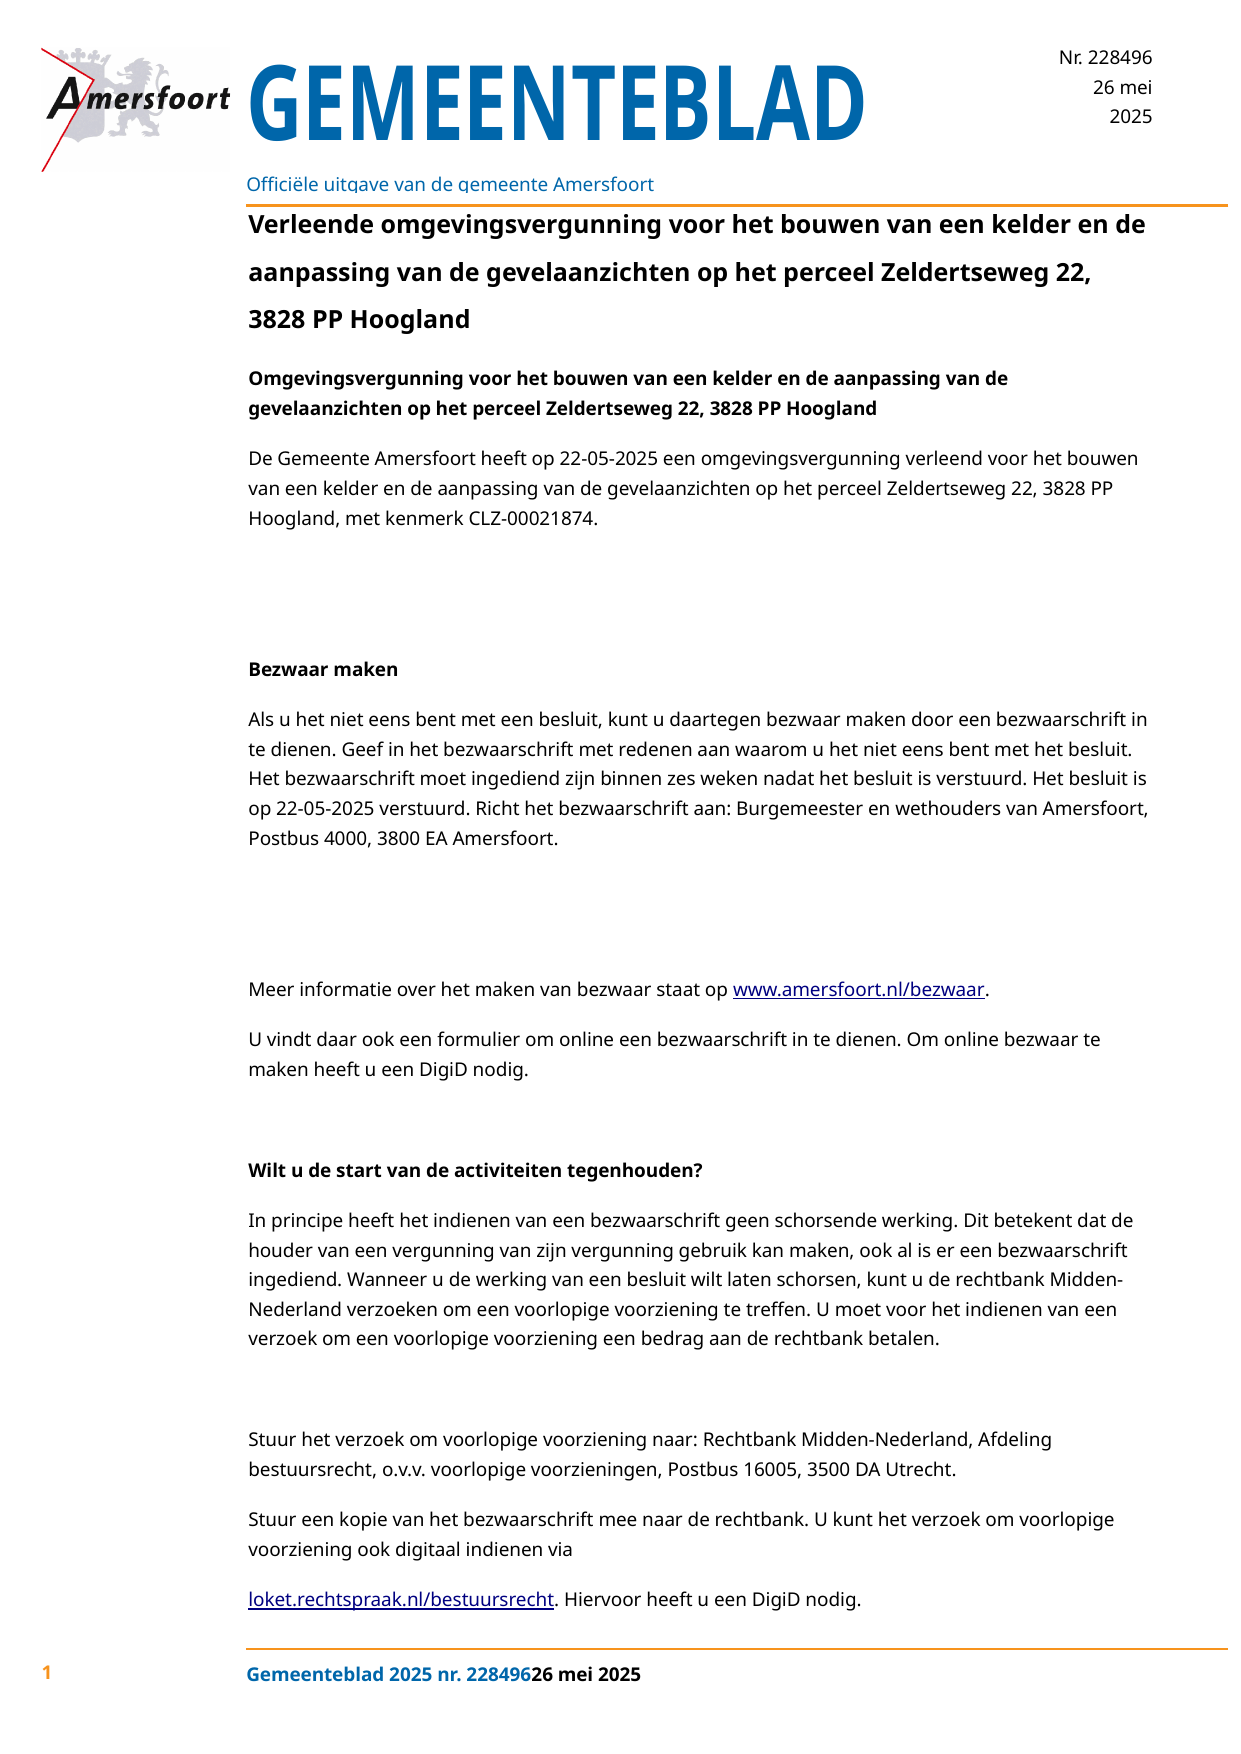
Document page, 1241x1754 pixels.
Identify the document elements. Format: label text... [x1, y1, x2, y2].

text Meer informatie over het maken van bezwaar staat op www.amersfoort.nl/bezwaar. [248, 976, 1152, 1002]
text Als u het niet eens bent met een besluit, kunt u daartegen bezwaar maken door een bezwaarschrift in te dienen. Geef in het bezwaarschrift met redenen aan waarom u het niet eens bent met het besluit. Het bezwaarschrift moet ingediend zijn binnen zes weken nadat het besluit is verstuurd. Het besluit is op 22-05-2025 verstuurd. Richt het bezwaarschrift aan: Burgemeester en wethouders van Amersfoort, Postbus 4000, 3800 EA Amersfoort. [248, 706, 1152, 850]
text Wilt u de start van de activiteiten tegenhouden? [248, 1157, 1152, 1182]
text Verleende omgevingsvergunning voor het bouwen van een kelder en de aanpassing van de gevelaanzichten op het perceel Zeldertseweg 22, 3828 PP Hoogland [248, 207, 1152, 336]
picture [41, 47, 231, 172]
text Omgevingsvergunning voor het bouwen van een kelder en de aanpassing van de gevelaanzichten op het perceel Zeldertseweg 22, 3828 PP Hoogland [248, 366, 1152, 421]
text Stuur het verzoek om voorlopige voorziening naar: Rechtbank Midden-Nederland, Afdeling bestuursrecht, o.v.v. voorlopige voorzieningen, Postbus 16005, 3500 DA Utrecht. [248, 1426, 1152, 1482]
text U vindt daar ook een formulier om online een bezwaarschrift in te dienen. Om online bezwaar te maken heeft u een DigiD nodig. [248, 1026, 1152, 1082]
text Stuur een kopie van het bezwaarschrift mee naar de rechtbank. U kunt het verzoek om voorlopige voorziening ook digitaal indienen via [248, 1506, 1152, 1562]
text loket.rechtspraak.nl/bestuursrecht. Hiervoor heeft u een DigiD nodig. [248, 1586, 1152, 1612]
text Bezwaar maken [248, 656, 1152, 682]
text De Gemeente Amersfoort heeft op 22-05-2025 een omgevingsvergunning verleend voor het bouwen van een kelder en de aanpassing van de gevelaanzichten op het perceel Zeldertseweg 22, 3828 PP Hoogland, met kenmerk CLZ-00021874. [248, 446, 1152, 530]
text In principe heeft het indienen van een bezwaarschrift geen schorsende werking. Dit betekent dat de houder van een vergunning van zijn vergunning gebruik kan maken, ook al is er een bezwaarschrift ingediend. Wanneer u de werking van een besluit wilt laten schorsen, kunt u de rechtbank Midden-Nederland verzoeken om een voorlopige voorziening te treffen. U moet voor het indienen van een verzoek om een voorlopige voorziening een bedrag aan de rechtbank betalen. [248, 1207, 1152, 1351]
